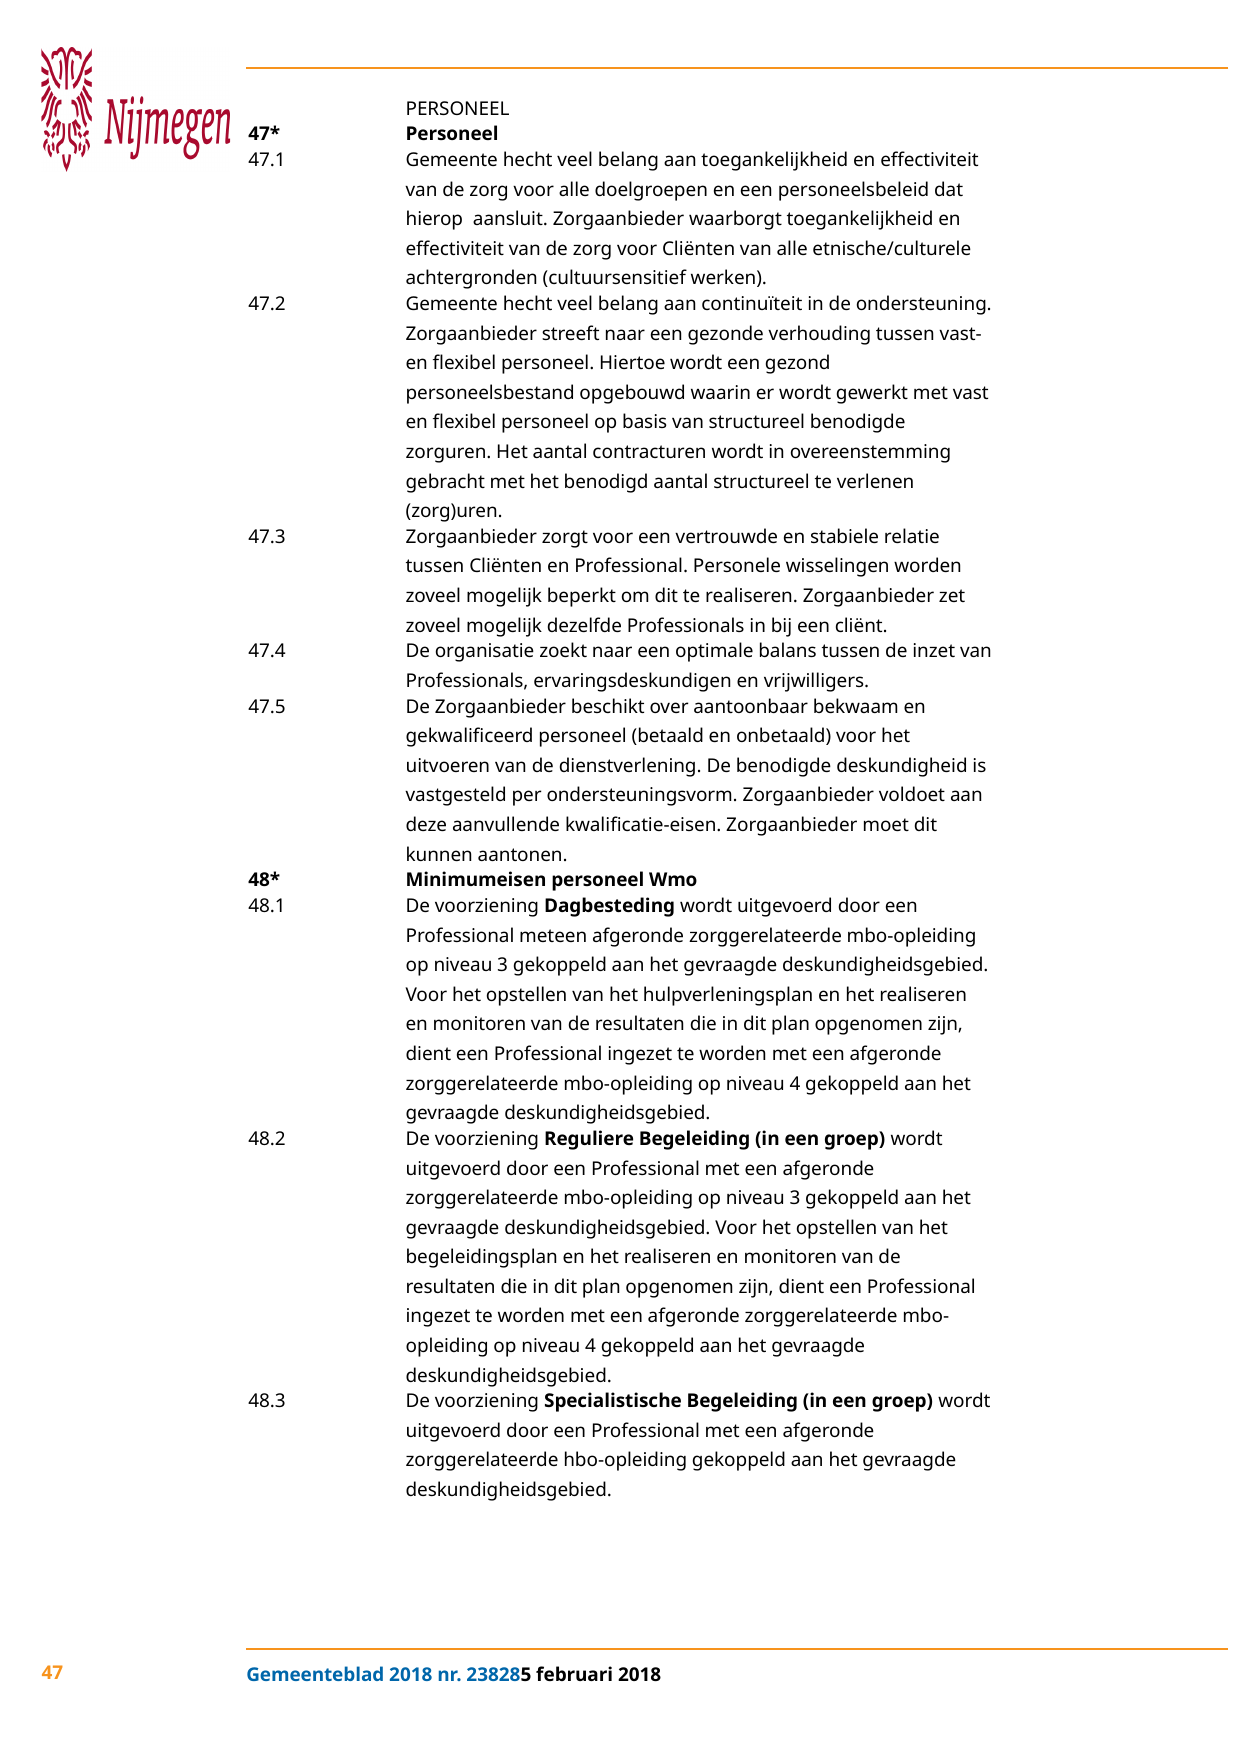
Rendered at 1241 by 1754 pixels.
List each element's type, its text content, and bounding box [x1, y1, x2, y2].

table_cell De organisatie zoekt naar een optimale balans tussen de inzet van Professionals, ervaringsdeskundigen en vrijwilligers. [405, 638, 994, 693]
picture [41, 47, 231, 172]
table_cell 47.2 [248, 290, 405, 523]
table_cell 48* [248, 867, 405, 892]
table_cell 47.5 [248, 693, 405, 867]
table_cell 47.4 [248, 638, 405, 693]
table_cell Personeel [405, 121, 994, 146]
table_cell De voorziening Reguliere Begeleiding (in een groep) wordt uitgevoerd door een Professional met een afgeronde zorggerelateerde mbo-opleiding op niveau 3 gekoppeld aan het gevraagde deskundigheidsgebied. Voor het opstellen van het begeleidingsplan en het realiseren en monitoren van de resultaten die in dit plan opgenomen zijn, dient een Professional ingezet te worden met een afgeronde zorggerelateerde mbo-opleiding op niveau 4 gekoppeld aan het gevraagde deskundigheidsgebied. [405, 1125, 994, 1387]
table_cell De voorziening Specialistische Begeleiding (in een groep) wordt uitgevoerd door een Professional met een afgeronde zorggerelateerde hbo-opleiding gekoppeld aan het gevraagde deskundigheidsgebied. [405, 1388, 994, 1502]
table_cell [248, 95, 405, 121]
table_cell PERSONEEL [405, 95, 994, 121]
table_cell Zorgaanbieder zorgt voor een vertrouwde en stabiele relatie tussen Cliënten en Professional. Personele wisselingen worden zoveel mogelijk beperkt om dit te realiseren. Zorgaanbieder zet zoveel mogelijk dezelfde Professionals in bij een cliënt. [405, 523, 994, 638]
table_cell 48.1 [248, 892, 405, 1125]
table_cell 47.3 [248, 523, 405, 638]
table_cell De voorziening Dagbesteding wordt uitgevoerd door een Professional meteen afgeronde zorggerelateerde mbo-opleiding op niveau 3 gekoppeld aan het gevraagde deskundigheidsgebied. Voor het opstellen van het hulpverleningsplan en het realiseren en monitoren van de resultaten die in dit plan opgenomen zijn, dient een Professional ingezet te worden met een afgeronde zorggerelateerde mbo-opleiding op niveau 4 gekoppeld aan het gevraagde deskundigheidsgebied. [405, 892, 994, 1125]
table_cell De Zorgaanbieder beschikt over aantoonbaar bekwaam en gekwalificeerd personeel (betaald en onbetaald) voor het uitvoeren van de dienstverlening. De benodigde deskundigheid is vastgesteld per ondersteuningsvorm. Zorgaanbieder voldoet aan deze aanvullende kwalificatie-eisen. Zorgaanbieder moet dit kunnen aantonen. [405, 693, 994, 867]
table_cell 48.2 [248, 1125, 405, 1387]
table_cell 48.3 [248, 1388, 405, 1502]
table_cell Minimumeisen personeel Wmo [405, 867, 994, 892]
table_cell Gemeente hecht veel belang aan continuïteit in de ondersteuning. Zorgaanbieder streeft naar een gezonde verhouding tussen vast- en flexibel personeel. Hiertoe wordt een gezond personeelsbestand opgebouwd waarin er wordt gewerkt met vast en flexibel personeel op basis van structureel benodigde zorguren. Het aantal contracturen wordt in overeenstemming gebracht met het benodigd aantal structureel te verlenen (zorg)uren. [405, 290, 994, 523]
table_cell Gemeente hecht veel belang aan toegankelijkheid en effectiviteit van de zorg voor alle doelgroepen en een personeelsbeleid dat hierop aansluit. Zorgaanbieder waarborgt toegankelijkheid en effectiviteit van de zorg voor Cliënten van alle etnische/culturele achtergronden (cultuursensitief werken). [405, 146, 994, 290]
table_cell 47.1 [248, 146, 405, 290]
table_cell 47* [248, 121, 405, 146]
